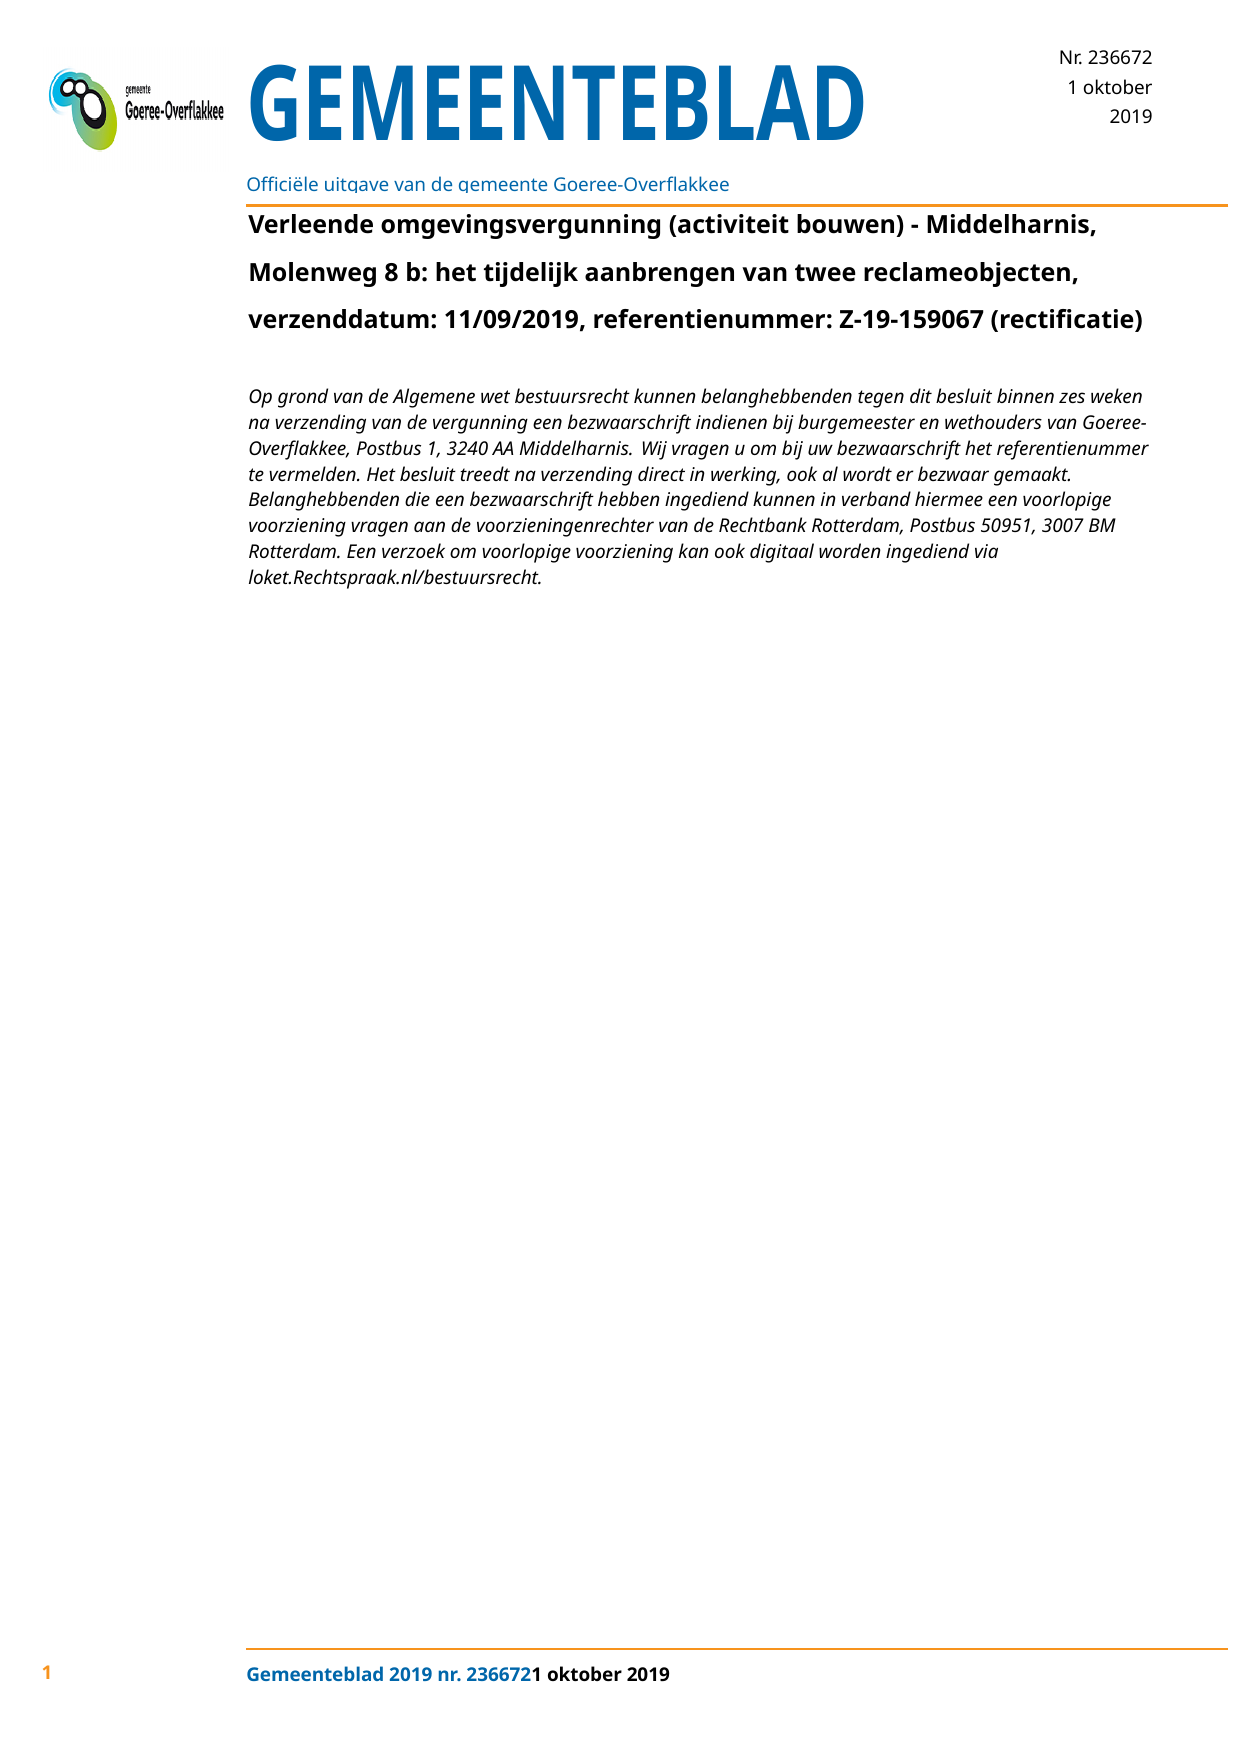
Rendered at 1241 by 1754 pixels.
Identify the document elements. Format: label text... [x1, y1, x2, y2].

text Op grond van de Algemene wet bestuursrecht kunnen belanghebbenden tegen dit besluit binnen zes weken na verzending van de vergunning een bezwaarschrift indienen bij burgemeester en wethouders van Goeree-Overflakkee, Postbus 1, 3240 AA Middelharnis. Wij vragen u om bij uw bezwaarschrift het referentienummer te vermelden. Het besluit treedt na verzending direct in werking, ook al wordt er bezwaar gemaakt. Belanghebbenden die een bezwaarschrift hebben ingediend kunnen in verband hiermee een voorlopige voorziening vragen aan de voorzieningenrechter van de Rechtbank Rotterdam, Postbus 50951, 3007 BM Rotterdam. Een verzoek om voorlopige voorziening kan ook digitaal worden ingediend via loket.Rechtspraak.nl/bestuursrecht. [248, 384, 1152, 589]
text Verleende omgevingsvergunning (activiteit bouwen) - Middelharnis, Molenweg 8 b: het tijdelijk aanbrengen van twee reclameobjecten, verzenddatum: 11/09/2019, referentienummer: Z-19-159067 (rectificatie) [248, 207, 1152, 336]
picture [41, 47, 231, 172]
